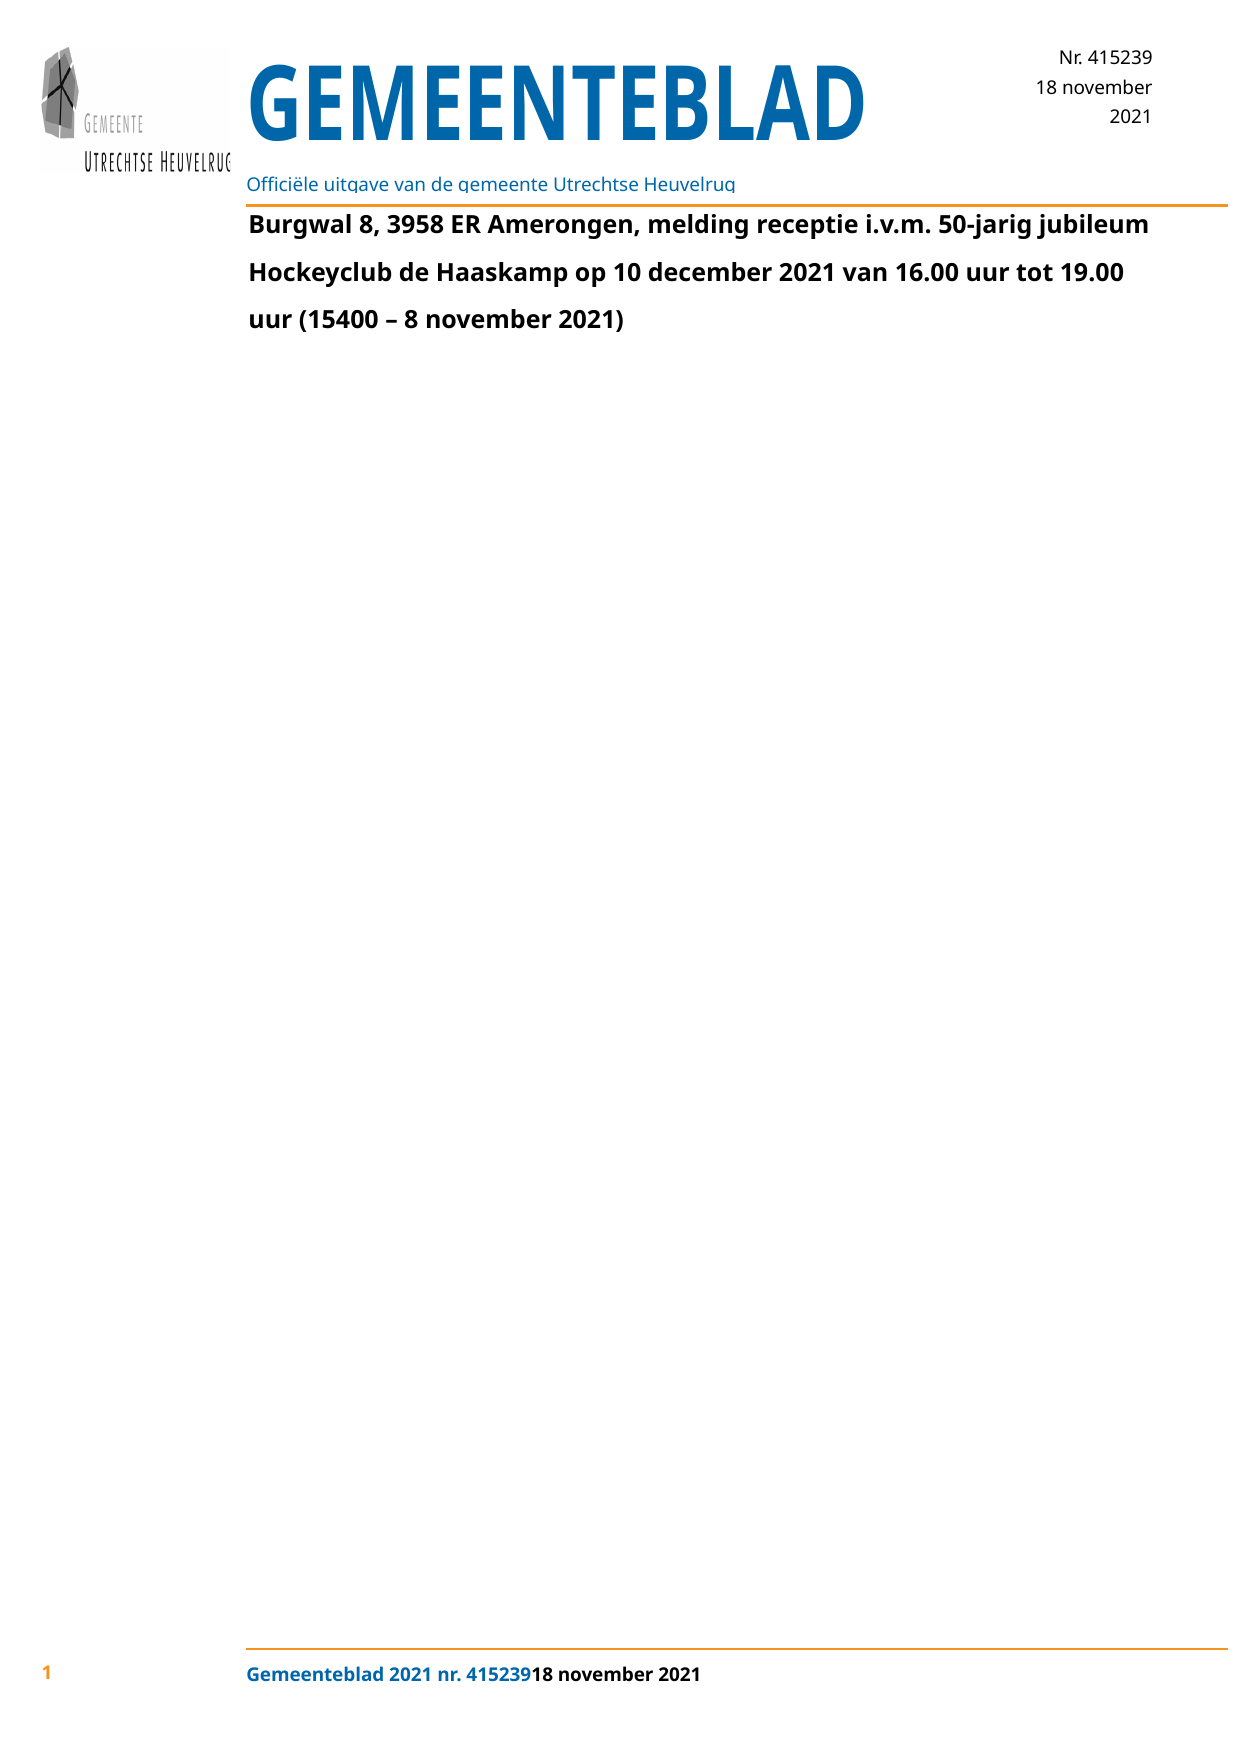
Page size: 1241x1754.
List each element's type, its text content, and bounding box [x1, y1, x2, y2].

text Burgwal 8, 3958 ER Amerongen, melding receptie i.v.m. 50-jarig jubileum Hockeyclub de Haaskamp op 10 december 2021 van 16.00 uur tot 19.00 uur (15400 – 8 november 2021) [248, 207, 1152, 336]
picture [41, 47, 231, 172]
